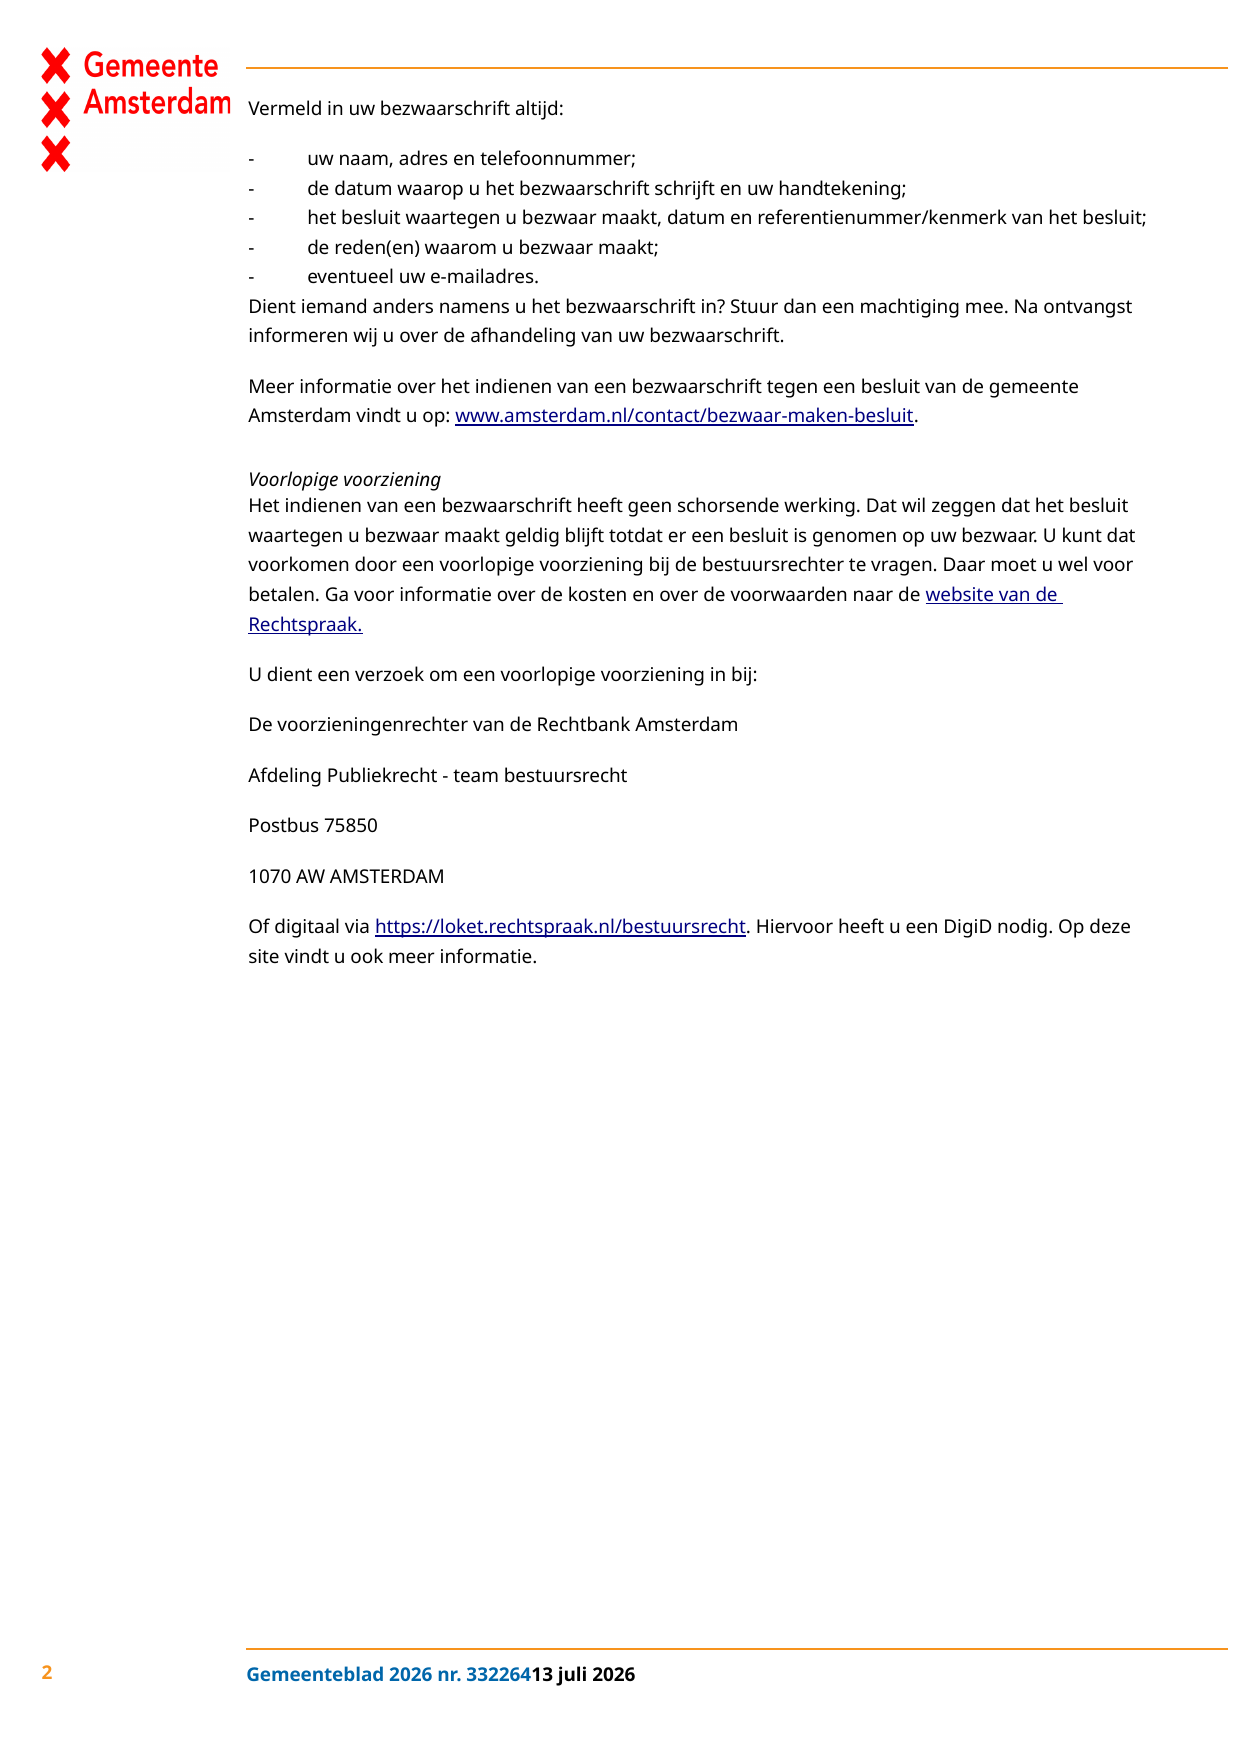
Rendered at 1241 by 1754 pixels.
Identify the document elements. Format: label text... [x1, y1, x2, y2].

list de datum waarop u het bezwaarschrift schrijft en uw handtekening; [248, 175, 1152, 201]
text Voorlopige voorziening [248, 467, 1152, 492]
text Of digitaal via https://loket.rechtspraak.nl/bestuursrecht. Hiervoor heeft u een DigiD nodig. Op deze site vindt u ook meer informatie. [248, 913, 1152, 968]
text Vermeld in uw bezwaarschrift altijd: [248, 95, 1152, 121]
text De voorzieningenrechter van de Rechtbank Amsterdam [248, 712, 1152, 737]
list uw naam, adres en telefoonnummer; [248, 145, 1152, 171]
text Het indienen van een bezwaarschrift heeft geen schorsende werking. Dat wil zeggen dat het besluit waartegen u bezwaar maakt geldig blijft totdat er een besluit is genomen op uw bezwaar. U kunt dat voorkomen door een voorlopige voorziening bij de bestuursrechter te vragen. Daar moet u wel voor betalen. Ga voor informatie over de kosten en over de voorwaarden naar de website van de Rechtspraak. [248, 492, 1152, 636]
text U dient een verzoek om een voorlopige voorziening in bij: [248, 661, 1152, 687]
text Postbus 75850 [248, 812, 1152, 838]
list de reden(en) waarom u bezwaar maakt; [248, 234, 1152, 260]
list het besluit waartegen u bezwaar maakt, datum en referentienummer/kenmerk van het besluit; [248, 204, 1152, 230]
text Afdeling Publiekrecht - team bestuursrecht [248, 762, 1152, 788]
text Meer informatie over het indienen van een bezwaarschrift tegen een besluit van de gemeente Amsterdam vindt u op: www.amsterdam.nl/contact/bezwaar-maken-besluit. [248, 373, 1152, 428]
picture [41, 47, 231, 172]
text 1070 AW AMSTERDAM [248, 863, 1152, 888]
list eventueel uw e-mailadres. [248, 263, 1152, 289]
text Dient iemand anders namens u het bezwaarschrift in? Stuur dan een machtiging mee. Na ontvangst informeren wij u over de afhandeling van uw bezwaarschrift. [248, 293, 1152, 348]
